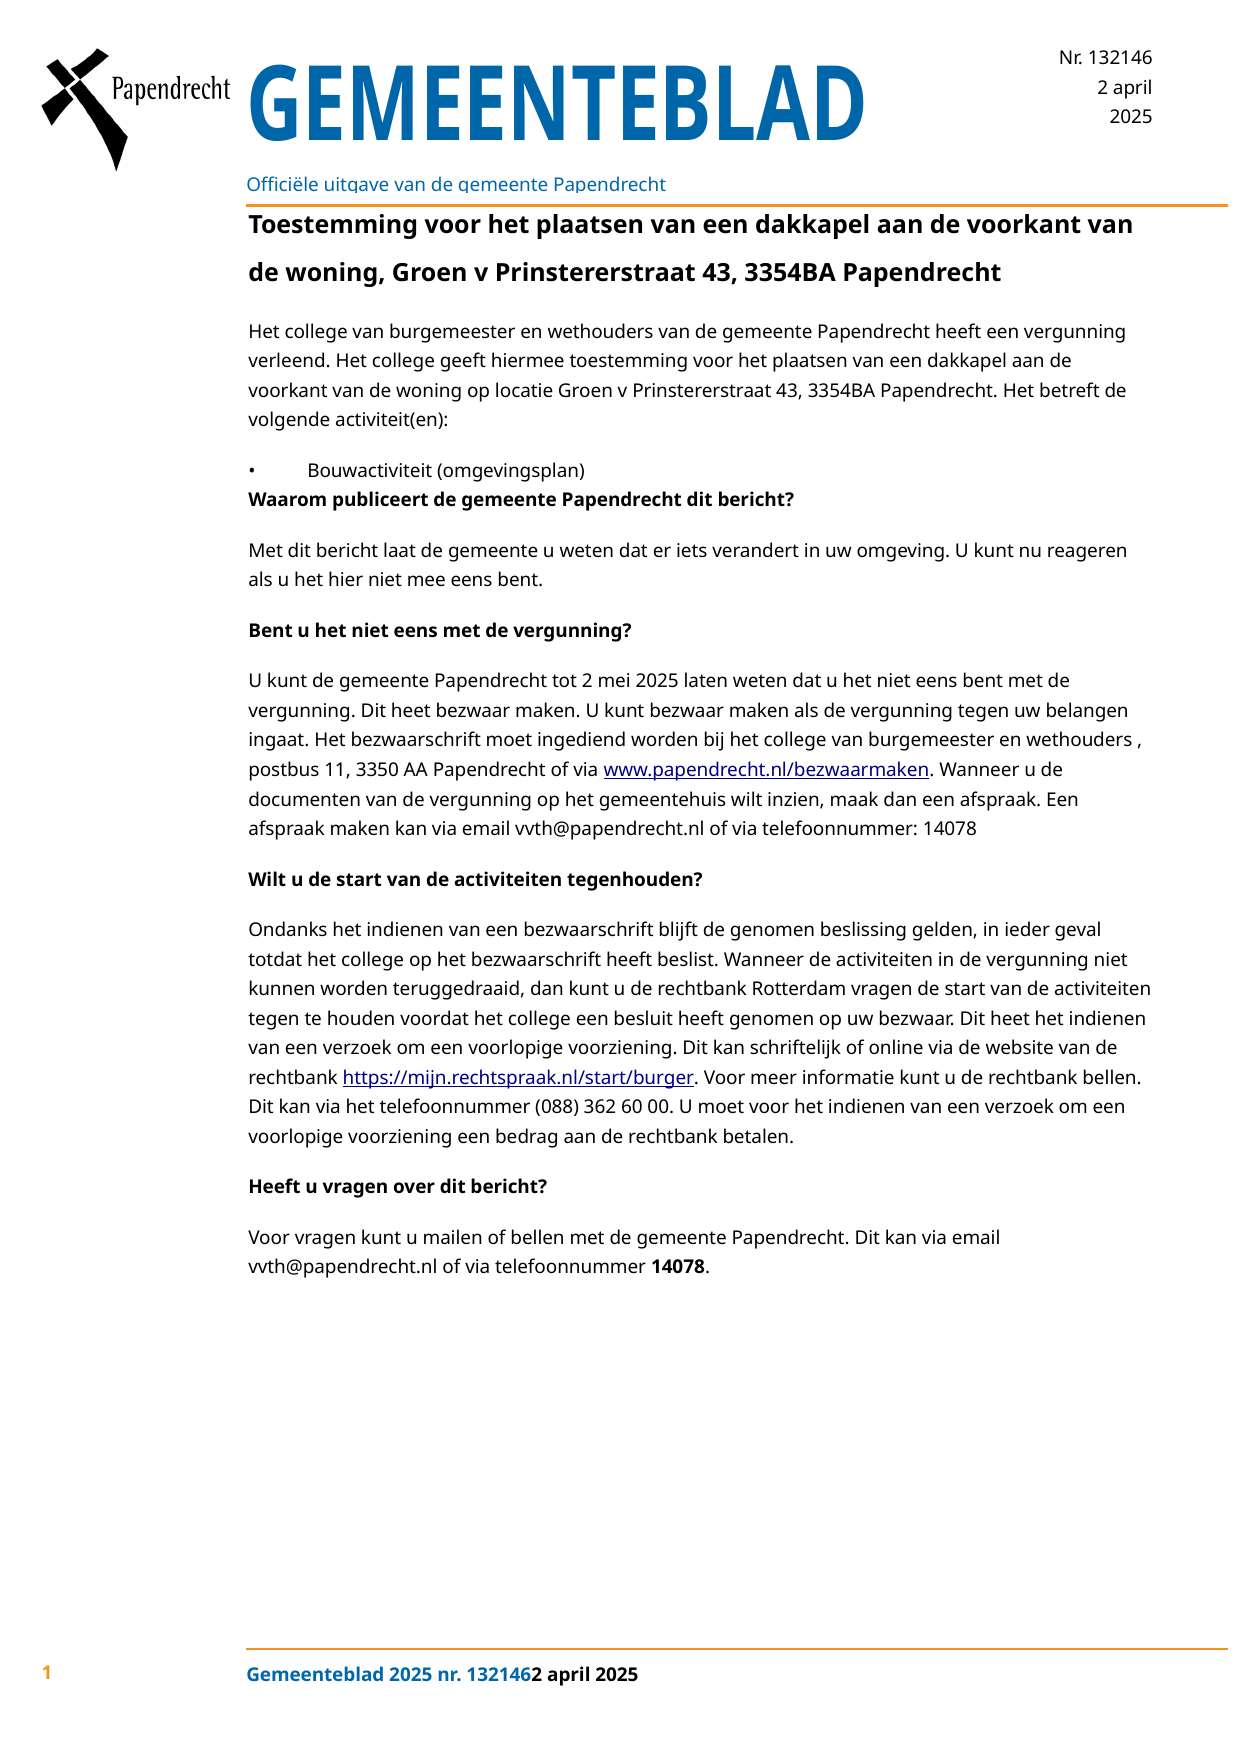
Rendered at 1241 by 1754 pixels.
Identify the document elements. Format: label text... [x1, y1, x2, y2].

text Heeft u vragen over dit bericht? [248, 1174, 1152, 1199]
text Met dit bericht laat de gemeente u weten dat er iets verandert in uw omgeving. U kunt nu reageren als u het hier niet mee eens bent. [248, 537, 1152, 592]
text Voor vragen kunt u mailen of bellen met de gemeente Papendrecht. Dit kan via email vvth@papendrecht.nl of via telefoonnummer 14078. [248, 1224, 1152, 1279]
text Waarom publiceert de gemeente Papendrecht dit bericht? [248, 487, 1152, 512]
text Ondanks het indienen van een bezwaarschrift blijft de genomen beslissing gelden, in ieder geval totdat het college op het bezwaarschrift heeft beslist. Wanneer de activiteiten in de vergunning niet kunnen worden teruggedraaid, dan kunt u de rechtbank Rotterdam vragen de start van de activiteiten tegen te houden voordat het college een besluit heeft genomen op uw bezwaar. Dit heet het indienen van een verzoek om een voorlopige voorziening. Dit kan schriftelijk of online via de website van de rechtbank https://mijn.rechtspraak.nl/start/burger. Voor meer informatie kunt u de rechtbank bellen. Dit kan via het telefoonnummer (088) 362 60 00. U moet voor het indienen van een verzoek om een voorlopige voorziening een bedrag aan de rechtbank betalen. [248, 916, 1152, 1149]
text Toestemming voor het plaatsen van een dakkapel aan de voorkant van de woning, Groen v Prinstererstraat 43, 3354BA Papendrecht [248, 207, 1152, 288]
picture [41, 47, 231, 172]
text Bent u het niet eens met de vergunning? [248, 617, 1152, 643]
text U kunt de gemeente Papendrecht tot 2 mei 2025 laten weten dat u het niet eens bent met de vergunning. Dit heet bezwaar maken. U kunt bezwaar maken als de vergunning tegen uw belangen ingaat. Het bezwaarschrift moet ingediend worden bij het college van burgemeester en wethouders , postbus 11, 3350 AA Papendrecht of via www.papendrecht.nl/bezwaarmaken. Wanneer u de documenten van de vergunning op het gemeentehuis wilt inzien, maak dan een afspraak. Een afspraak maken kan via email vvth@papendrecht.nl of via telefoonnummer: 14078 [248, 667, 1152, 841]
text Wilt u de start van de activiteiten tegenhouden? [248, 866, 1152, 892]
text Het college van burgemeester en wethouders van de gemeente Papendrecht heeft een vergunning verleend. Het college geeft hiermee toestemming voor het plaatsen van een dakkapel aan de voorkant van de woning op locatie Groen v Prinstererstraat 43, 3354BA Papendrecht. Het betreft de volgende activiteit(en): [248, 318, 1152, 432]
list Bouwactiviteit (omgevingsplan) [248, 457, 1152, 483]
